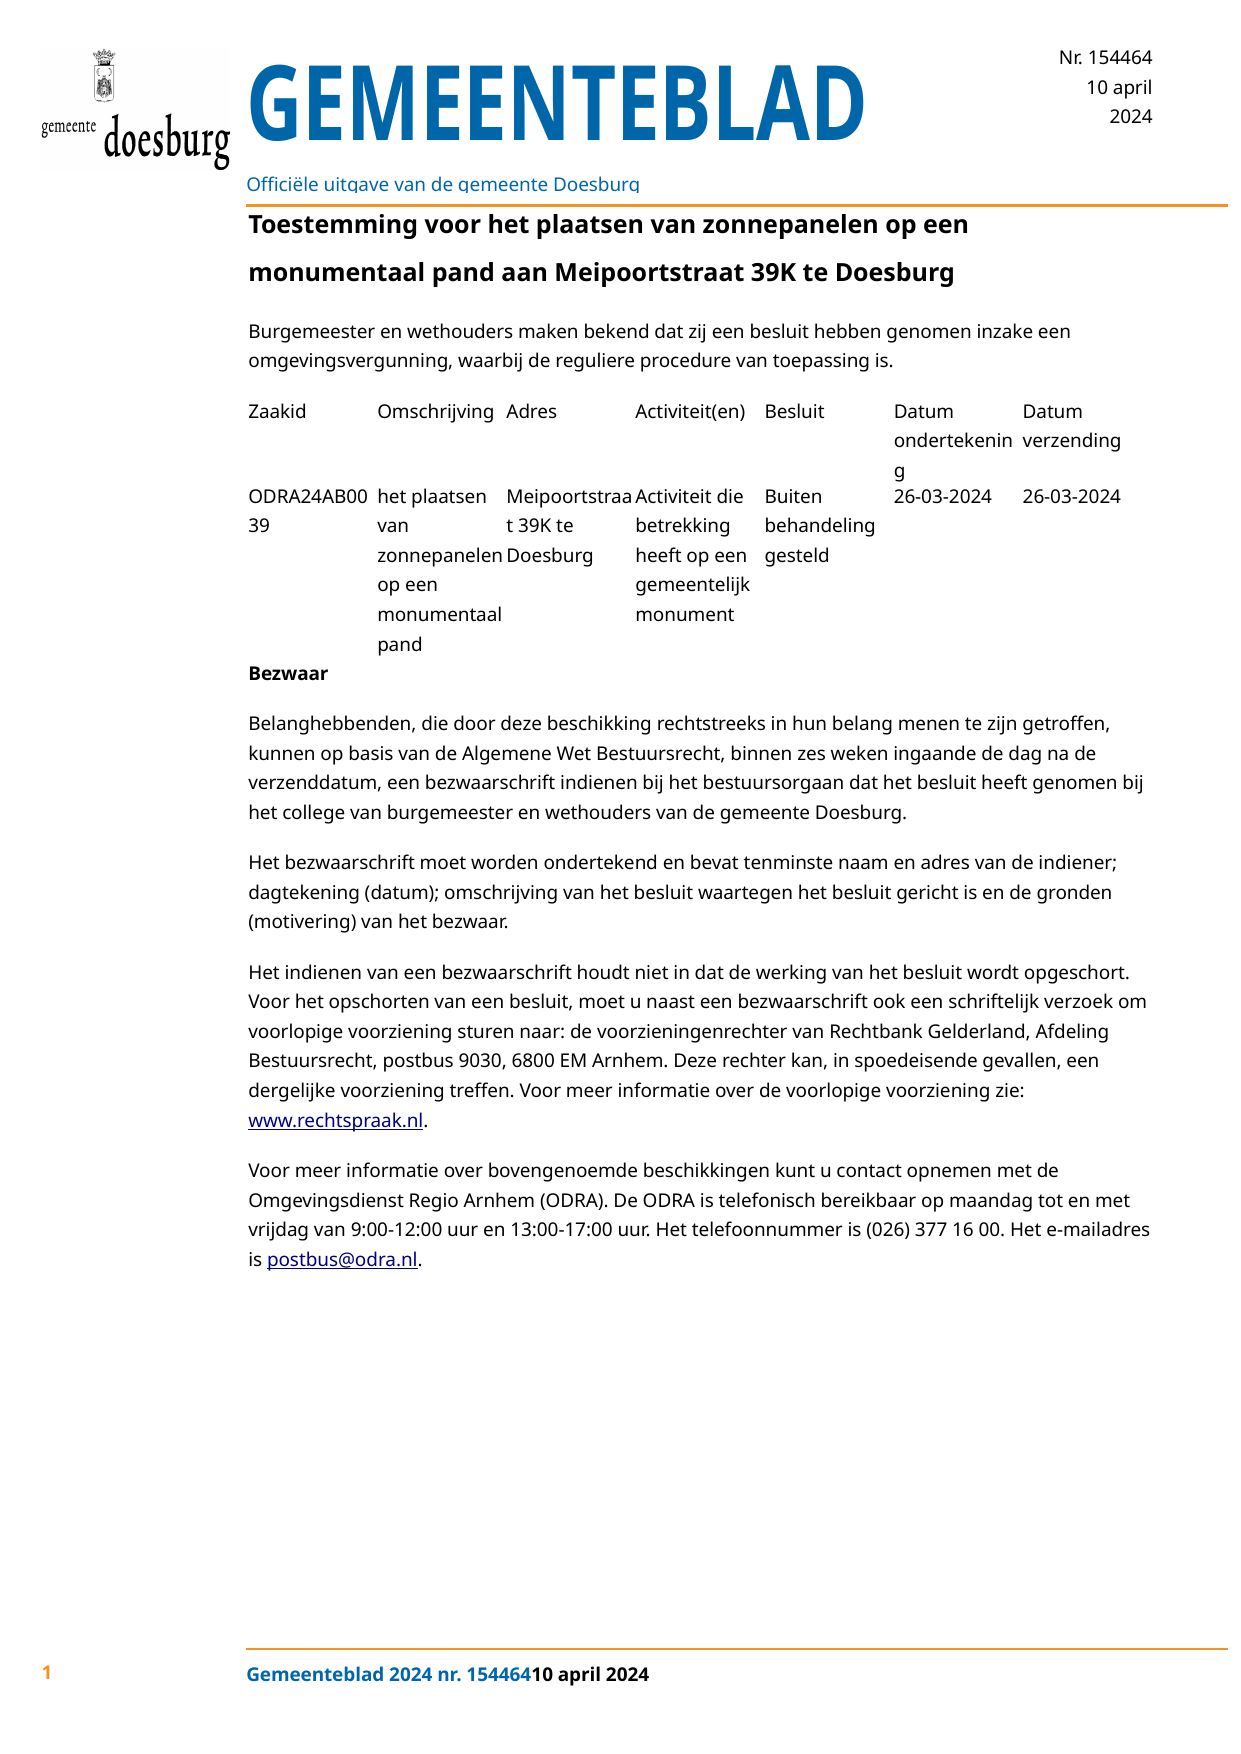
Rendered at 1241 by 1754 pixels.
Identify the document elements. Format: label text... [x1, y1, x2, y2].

picture [41, 47, 231, 172]
text Burgemeester en wethouders maken bekend dat zij een besluit hebben genomen inzake een omgevingsvergunning, waarbij de reguliere procedure van toepassing is. [248, 318, 1152, 373]
text Bezwaar [248, 660, 1152, 686]
text Voor meer informatie over bovengenoemde beschikkingen kunt u contact opnemen met de Omgevingsdienst Regio Arnhem (ODRA). De ODRA is telefonisch bereikbaar op maandag tot en met vrijdag van 9:00-12:00 uur en 13:00-17:00 uur. Het telefoonnummer is (026) 377 16 00. Het e-mailadres is postbus@odra.nl. [248, 1157, 1152, 1272]
text Het bezwaarschrift moet worden ondertekend en bevat tenminste naam en adres van de indiener; dagtekening (datum); omschrijving van het besluit waartegen het besluit gericht is en de gronden (motivering) van het bezwaar. [248, 849, 1152, 934]
table_cell het plaatsen van zonnepanelen op een monumentaal pand [377, 483, 506, 657]
table_cell Buiten behandeling gesteld [764, 483, 893, 657]
table_header Datum verzending [1023, 398, 1152, 483]
table_header Omschrijving [377, 398, 506, 483]
table_header Activiteit(en) [635, 398, 764, 483]
table_header Datum ondertekening [894, 398, 1022, 483]
table_cell Meipoortstraat 39K te Doesburg [506, 483, 635, 657]
text Toestemming voor het plaatsen van zonnepanelen op een monumentaal pand aan Meipoortstraat 39K te Doesburg [248, 207, 1152, 288]
table_header Besluit [764, 398, 893, 483]
text Belanghebbenden, die door deze beschikking rechtstreeks in hun belang menen te zijn getroffen, kunnen op basis van de Algemene Wet Bestuursrecht, binnen zes weken ingaande de dag na de verzenddatum, een bezwaarschrift indienen bij het bestuursorgaan dat het besluit heeft genomen bij het college van burgemeester en wethouders van de gemeente Doesburg. [248, 710, 1152, 825]
table_cell ODRA24AB0039 [248, 483, 377, 657]
table_cell 26-03-2024 [894, 483, 1022, 657]
table_cell Activiteit die betrekking heeft op een gemeentelijk monument [635, 483, 764, 657]
table_header Zaakid [248, 398, 377, 483]
table_cell 26-03-2024 [1023, 483, 1152, 657]
table_header Adres [506, 398, 635, 483]
text Het indienen van een bezwaarschrift houdt niet in dat de werking van het besluit wordt opgeschort. Voor het opschorten van een besluit, moet u naast een bezwaarschrift ook een schriftelijk verzoek om voorlopige voorziening sturen naar: de voorzieningenrechter van Rechtbank Gelderland, Afdeling Bestuursrecht, postbus 9030, 6800 EM Arnhem. Deze rechter kan, in spoedeisende gevallen, een dergelijke voorziening treffen. Voor meer informatie over de voorlopige voorziening zie: www.rechtspraak.nl. [248, 959, 1152, 1133]
